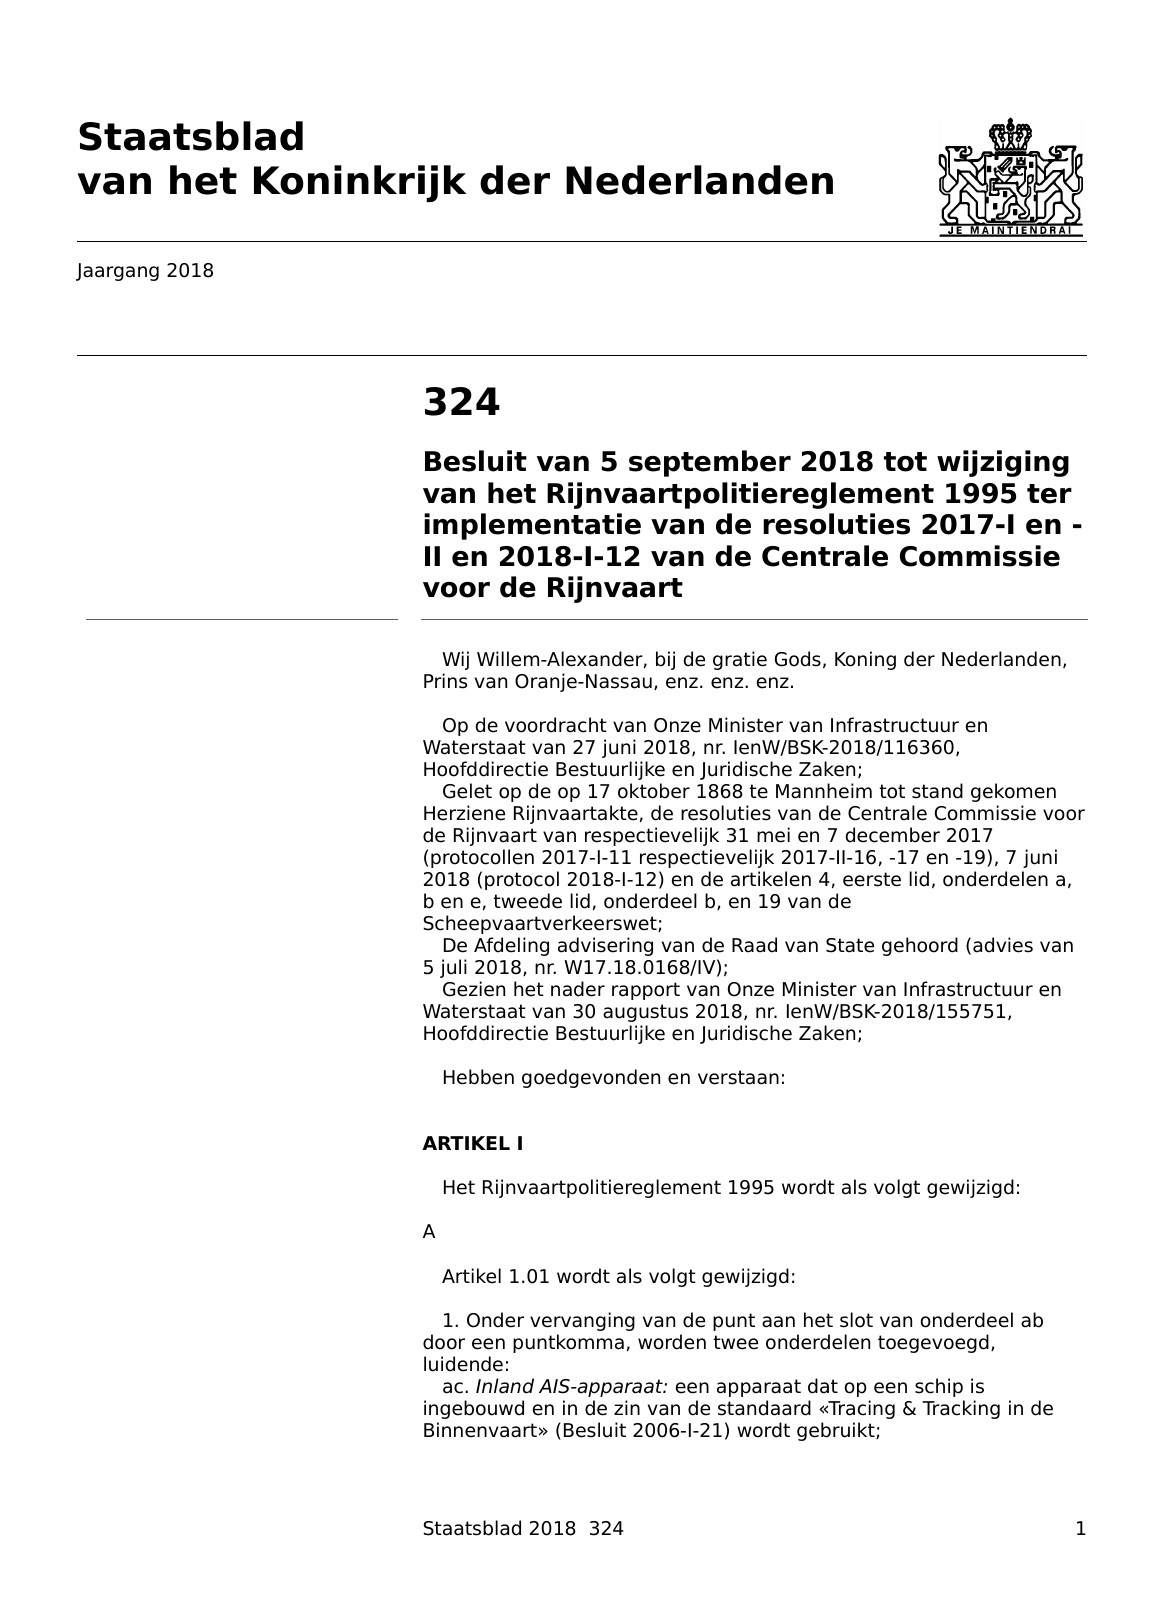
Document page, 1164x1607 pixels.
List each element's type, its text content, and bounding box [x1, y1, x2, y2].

text Het Rijnvaartpolitiereglement 1995 wordt als volgt gewijzigd: [422, 1177, 1087, 1199]
text Op de voordracht van Onze Minister van Infrastructuur en Waterstaat van 27 juni 2018, nr. IenW/BSK-2018/116360, Hoofddirectie Bestuurlijke en Juridische Zaken; [422, 715, 1087, 781]
text Gezien het nader rapport van Onze Minister van Infrastructuur en Waterstaat van 30 augustus 2018, nr. IenW/BSK-2018/155751, Hoofddirectie Bestuurlijke en Juridische Zaken; [422, 979, 1087, 1044]
picture [936, 115, 1087, 240]
text De Afdeling advisering van de Raad van State gehoord (advies van 5 juli 2018, nr. W17.18.0168/IV); [422, 935, 1087, 979]
subtitle 324 [422, 381, 1087, 424]
text ac. Inland AIS-apparaat: een apparaat dat op een schip is ingebouwd en in de zin van de standaard «Tracing & Tracking in de Binnenvaart» (Besluit 2006-I-21) wordt gebruikt; [422, 1376, 1087, 1442]
text A [422, 1221, 1087, 1243]
text Artikel 1.01 wordt als volgt gewijzigd: [422, 1266, 1087, 1288]
text 1. Onder vervanging van de punt aan het slot van onderdeel ab door een puntkomma, worden twee onderdelen toegevoegd, luidende: [422, 1310, 1087, 1376]
table_header [886, 100, 1087, 241]
table_cell Jaargang 2018 [77, 242, 1087, 355]
text Gelet op de op 17 oktober 1868 te Mannheim tot stand gekomen Herziene Rijnvaartakte, de resoluties van de Centrale Commissie voor de Rijnvaart van respectievelijk 31 mei en 7 december 2017 (protocollen 2017-I-11 respectievelijk 2017-II-16, -17 en -19), 7 juni 2018 (protocol 2018-I-12) en de artikelen 4, eerste lid, onderdelen a, b en e, tweede lid, onderdeel b, en 19 van de Scheepvaartverkeerswet; [422, 781, 1087, 935]
subtitle ARTIKEL I [422, 1133, 1087, 1155]
text Wij Willem-Alexander, bij de gratie Gods, Koning der Nederlanden, Prins van Oranje-Nassau, enz. enz. enz. [422, 649, 1087, 693]
table_header Staatsblad van het Koninkrijk der Nederlanden [77, 100, 886, 241]
text Besluit van 5 september 2018 tot wijziging van het Rijnvaartpolitiereglement 1995 ter implementatie van de resoluties 2017-I en -II en 2018-I-12 van de Centrale Commissie voor de Rijnvaart [422, 447, 1087, 604]
text Hebben goedgevonden en verstaan: [422, 1067, 1087, 1089]
